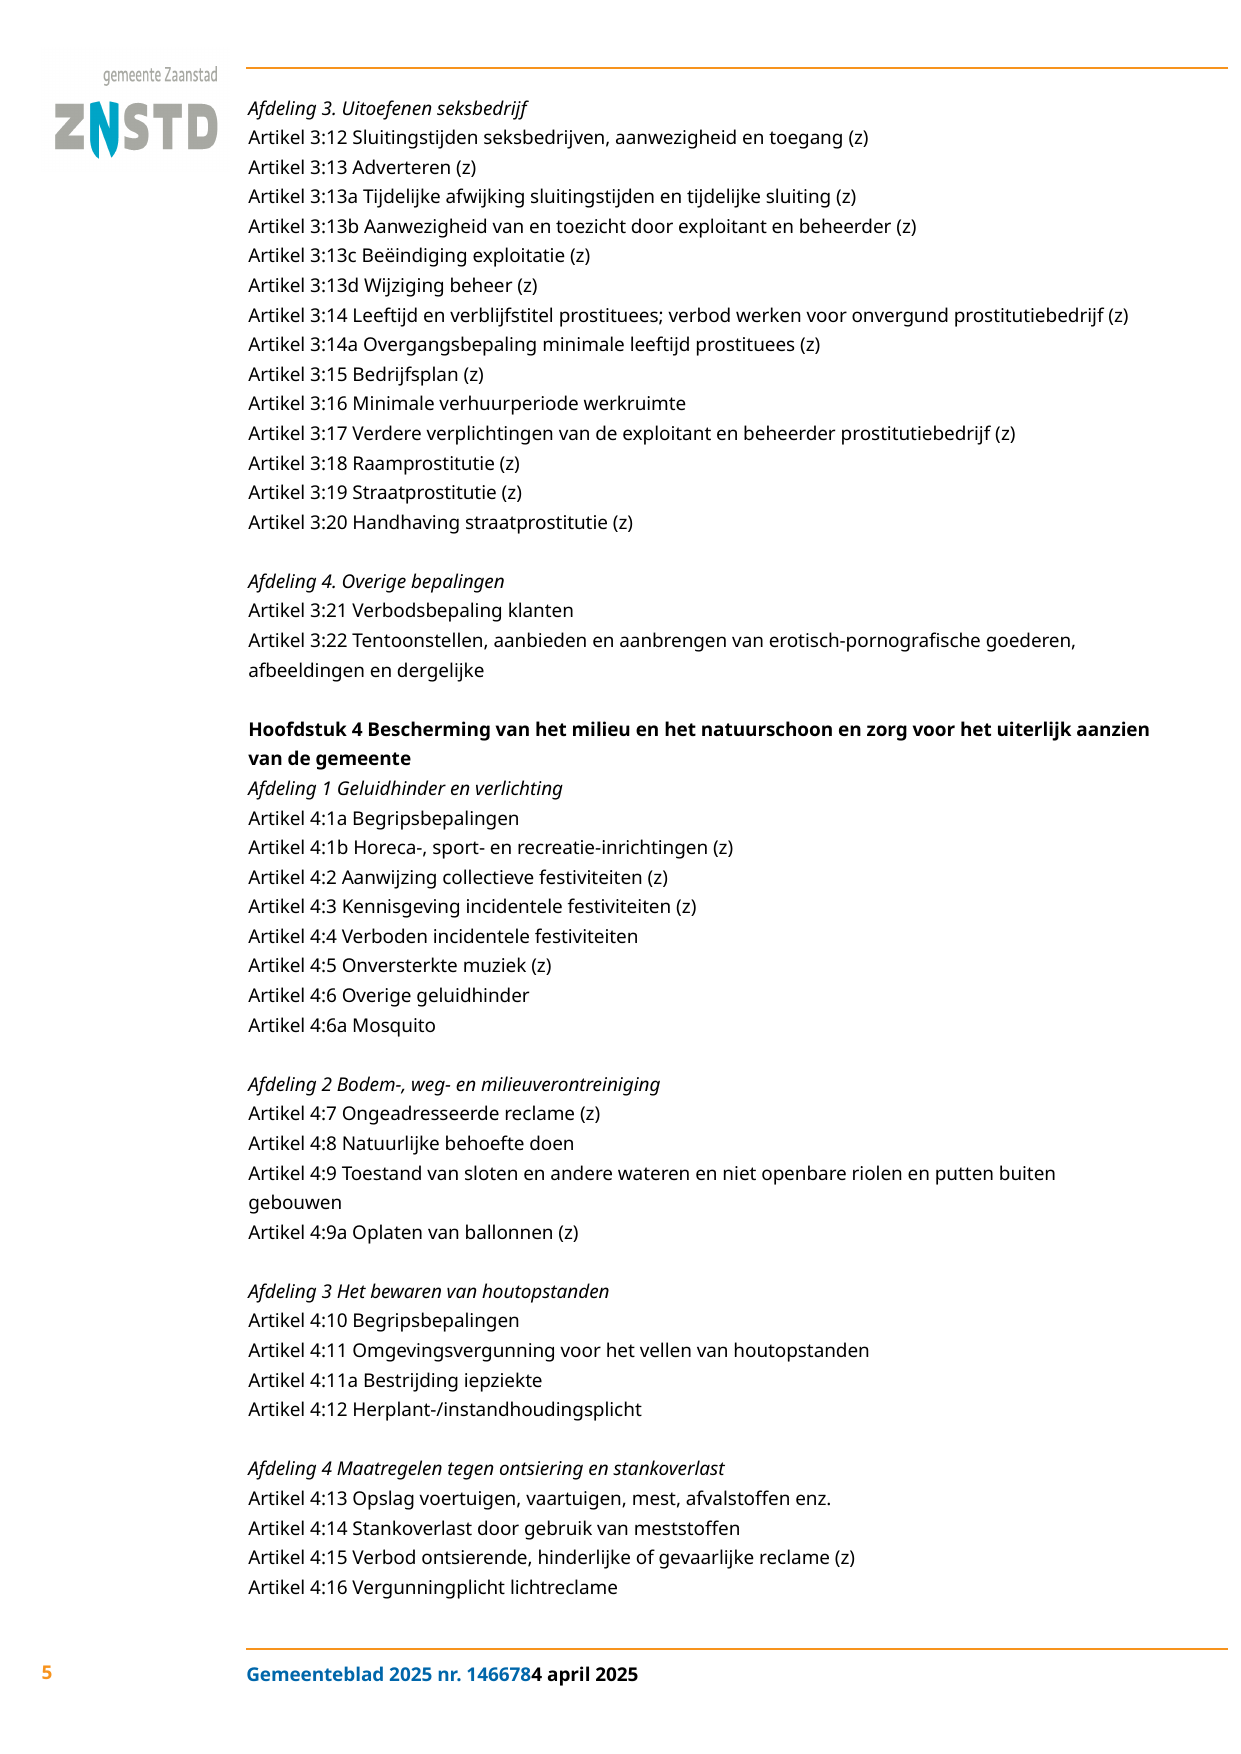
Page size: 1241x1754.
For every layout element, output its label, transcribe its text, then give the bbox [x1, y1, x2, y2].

text Artikel 3:13b Aanwezigheid van en toezicht door exploitant en beheerder (z) [248, 213, 1152, 239]
picture [41, 47, 231, 172]
text Afdeling 1 Geluidhinder en verlichting [248, 775, 1152, 801]
text Artikel 4:15 Verbod ontsierende, hinderlijke of gevaarlijke reclame (z) [248, 1544, 1152, 1570]
text Artikel 3:15 Bedrijfsplan (z) [248, 361, 1152, 387]
text Artikel 4:4 Verboden incidentele festiviteiten [248, 923, 1152, 949]
text Artikel 4:6a Mosquito [248, 1012, 1152, 1038]
text Artikel 4:2 Aanwijzing collectieve festiviteiten (z) [248, 864, 1152, 890]
text Artikel 3:17 Verdere verplichtingen van de exploitant en beheerder prostitutiebedrijf (z) [248, 420, 1152, 446]
text Afdeling 3. Uitoefenen seksbedrijf [248, 95, 1152, 121]
text Artikel 4:6 Overige geluidhinder [248, 982, 1152, 1008]
text Artikel 3:19 Straatprostitutie (z) [248, 479, 1152, 505]
text Artikel 4:14 Stankoverlast door gebruik van meststoffen [248, 1515, 1152, 1541]
text Artikel 3:22 Tentoonstellen, aanbieden en aanbrengen van erotisch-pornografische goederen, afbeeldingen en dergelijke [248, 627, 1152, 683]
text Artikel 3:18 Raamprostitutie (z) [248, 450, 1152, 476]
text Artikel 4:1b Horeca-, sport- en recreatie-inrichtingen (z) [248, 834, 1152, 860]
text Artikel 3:14a Overgangsbepaling minimale leeftijd prostituees (z) [248, 331, 1152, 357]
text Afdeling 4. Overige bepalingen [248, 568, 1152, 594]
text Artikel 3:20 Handhaving straatprostitutie (z) [248, 509, 1152, 535]
text Artikel 4:16 Vergunningplicht lichtreclame [248, 1574, 1152, 1600]
text Afdeling 2 Bodem-, weg- en milieuverontreiniging [248, 1071, 1152, 1097]
text Artikel 3:13c Beëindiging exploitatie (z) [248, 243, 1152, 268]
text Artikel 4:1a Begripsbepalingen [248, 805, 1152, 831]
text Afdeling 4 Maatregelen tegen ontsiering en stankoverlast [248, 1456, 1152, 1481]
text Artikel 4:13 Opslag voertuigen, vaartuigen, mest, afvalstoffen enz. [248, 1485, 1152, 1511]
text Artikel 4:7 Ongeadresseerde reclame (z) [248, 1101, 1152, 1126]
text Artikel 4:10 Begripsbepalingen [248, 1308, 1152, 1333]
text Artikel 4:8 Natuurlijke behoefte doen [248, 1130, 1152, 1156]
text Artikel 4:11 Omgevingsvergunning voor het vellen van houtopstanden [248, 1337, 1152, 1363]
text Artikel 4:3 Kennisgeving incidentele festiviteiten (z) [248, 893, 1152, 919]
text Artikel 3:13d Wijziging beheer (z) [248, 272, 1152, 298]
text Afdeling 3 Het bewaren van houtopstanden [248, 1278, 1152, 1304]
text Artikel 3:14 Leeftijd en verblijfstitel prostituees; verbod werken voor onvergund prostitutiebedrijf (z) [248, 302, 1152, 328]
text Artikel 4:9 Toestand van sloten en andere wateren en niet openbare riolen en putten buiten gebouwen [248, 1160, 1152, 1215]
text Artikel 4:9a Oplaten van ballonnen (z) [248, 1219, 1152, 1245]
text Artikel 3:13a Tijdelijke afwijking sluitingstijden en tijdelijke sluiting (z) [248, 183, 1152, 209]
text Artikel 3:16 Minimale verhuurperiode werkruimte [248, 391, 1152, 416]
text Artikel 4:5 Onversterkte muziek (z) [248, 953, 1152, 978]
text Artikel 3:12 Sluitingstijden seksbedrijven, aanwezigheid en toegang (z) [248, 124, 1152, 150]
text Artikel 3:21 Verbodsbepaling klanten [248, 598, 1152, 623]
text Artikel 3:13 Adverteren (z) [248, 154, 1152, 180]
text Hoofdstuk 4 Bescherming van het milieu en het natuurschoon en zorg voor het uiterlijk aanzien van de gemeente [248, 716, 1152, 771]
text Artikel 4:12 Herplant-/instandhoudingsplicht [248, 1396, 1152, 1422]
text Artikel 4:11a Bestrijding iepziekte [248, 1367, 1152, 1393]
